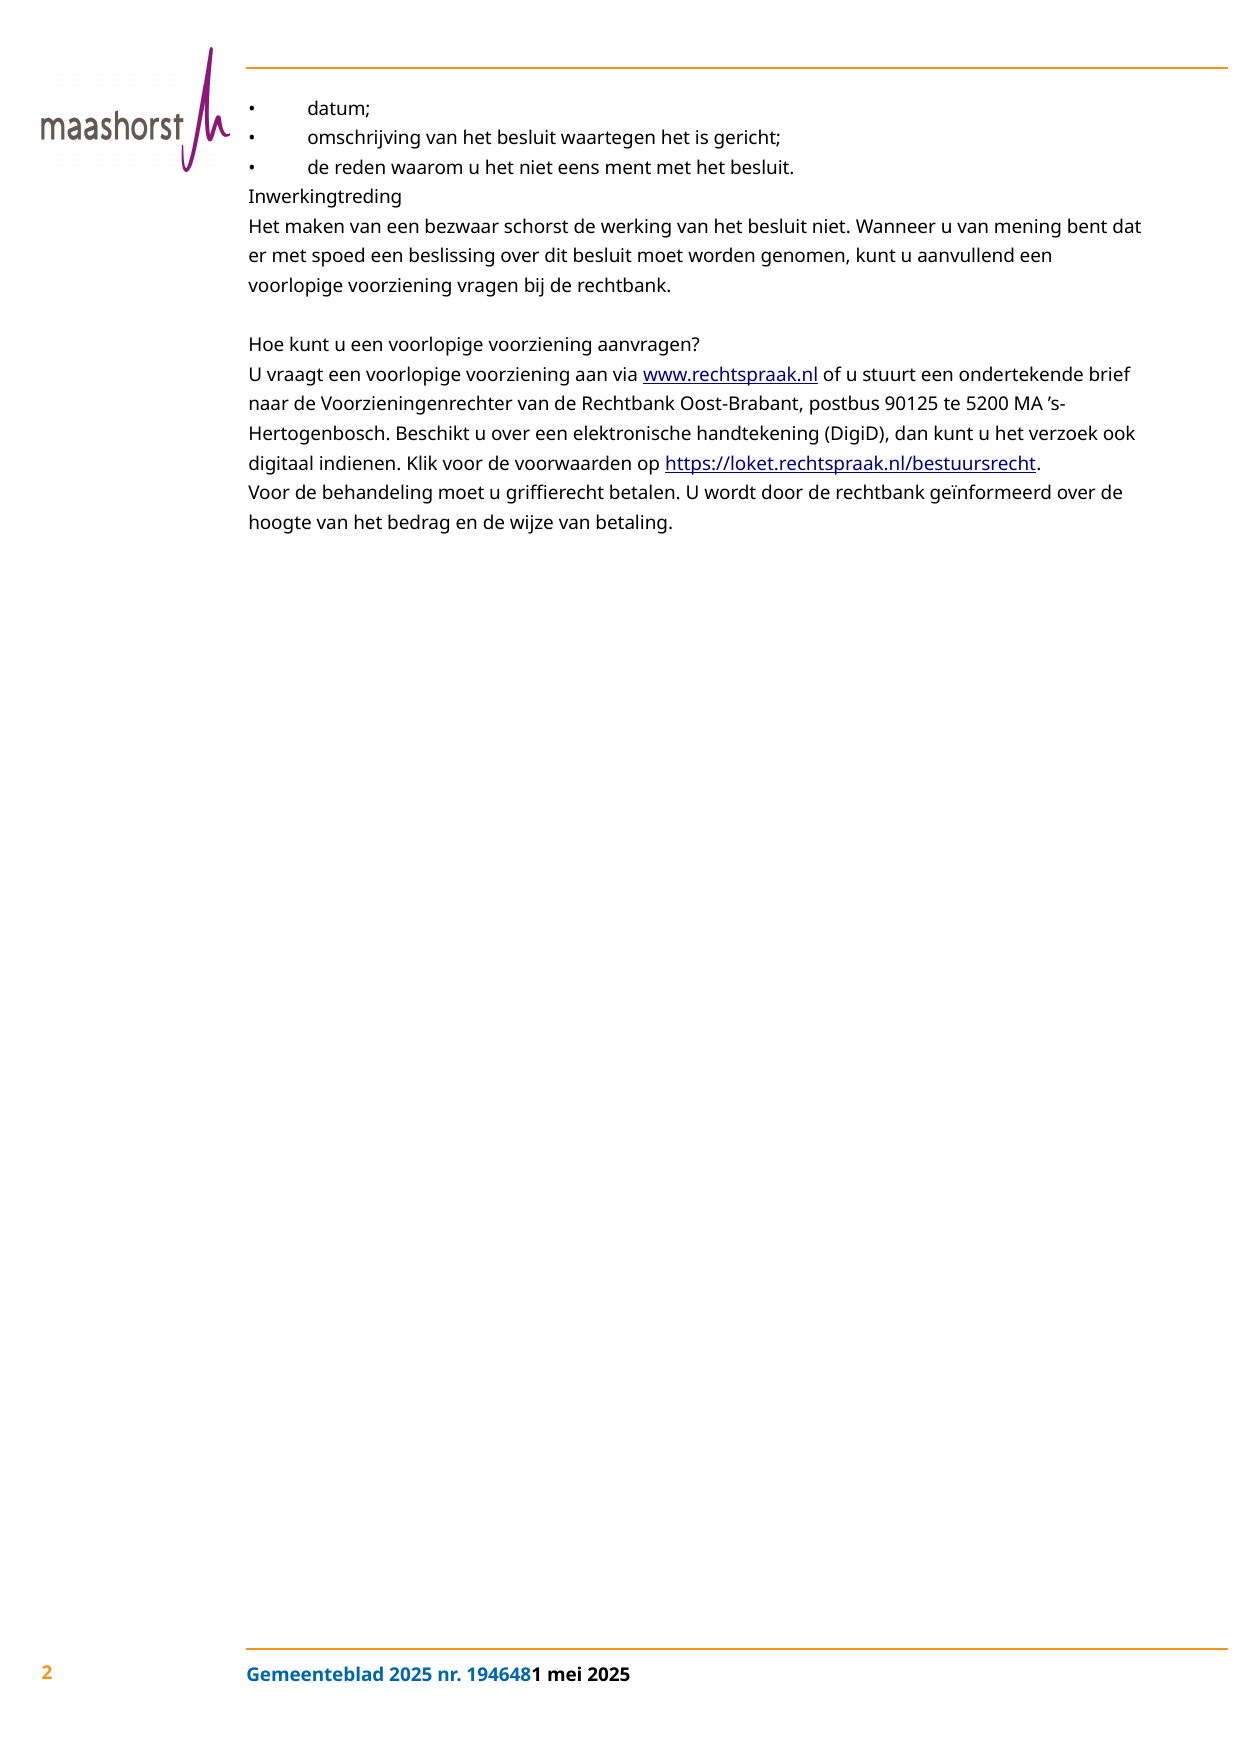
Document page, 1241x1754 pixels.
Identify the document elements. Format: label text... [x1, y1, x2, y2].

text Hoe kunt u een voorlopige voorziening aanvragen? [248, 331, 1152, 357]
list omschrijving van het besluit waartegen het is gericht; [248, 124, 1152, 150]
text Het maken van een bezwaar schorst de werking van het besluit niet. Wanneer u van mening bent dat er met spoed een beslissing over dit besluit moet worden genomen, kunt u aanvullend een voorlopige voorziening vragen bij de rechtbank. [248, 213, 1152, 298]
list datum; [248, 95, 1152, 121]
text Inwerkingtreding [248, 183, 1152, 209]
text Voor de behandeling moet u griffierecht betalen. U wordt door de rechtbank geïnformeerd over de hoogte van het bedrag en de wijze van betaling. [248, 479, 1152, 535]
picture [41, 47, 231, 172]
text U vraagt een voorlopige voorziening aan via www.rechtspraak.nl of u stuurt een ondertekende brief naar de Voorzieningenrechter van de Rechtbank Oost-Brabant, postbus 90125 te 5200 MA ’s-Hertogenbosch. Beschikt u over een elektronische handtekening (DigiD), dan kunt u het verzoek ook digitaal indienen. Klik voor de voorwaarden op https://loket.rechtspraak.nl/bestuursrecht. [248, 361, 1152, 476]
list de reden waarom u het niet eens ment met het besluit. [248, 154, 1152, 180]
